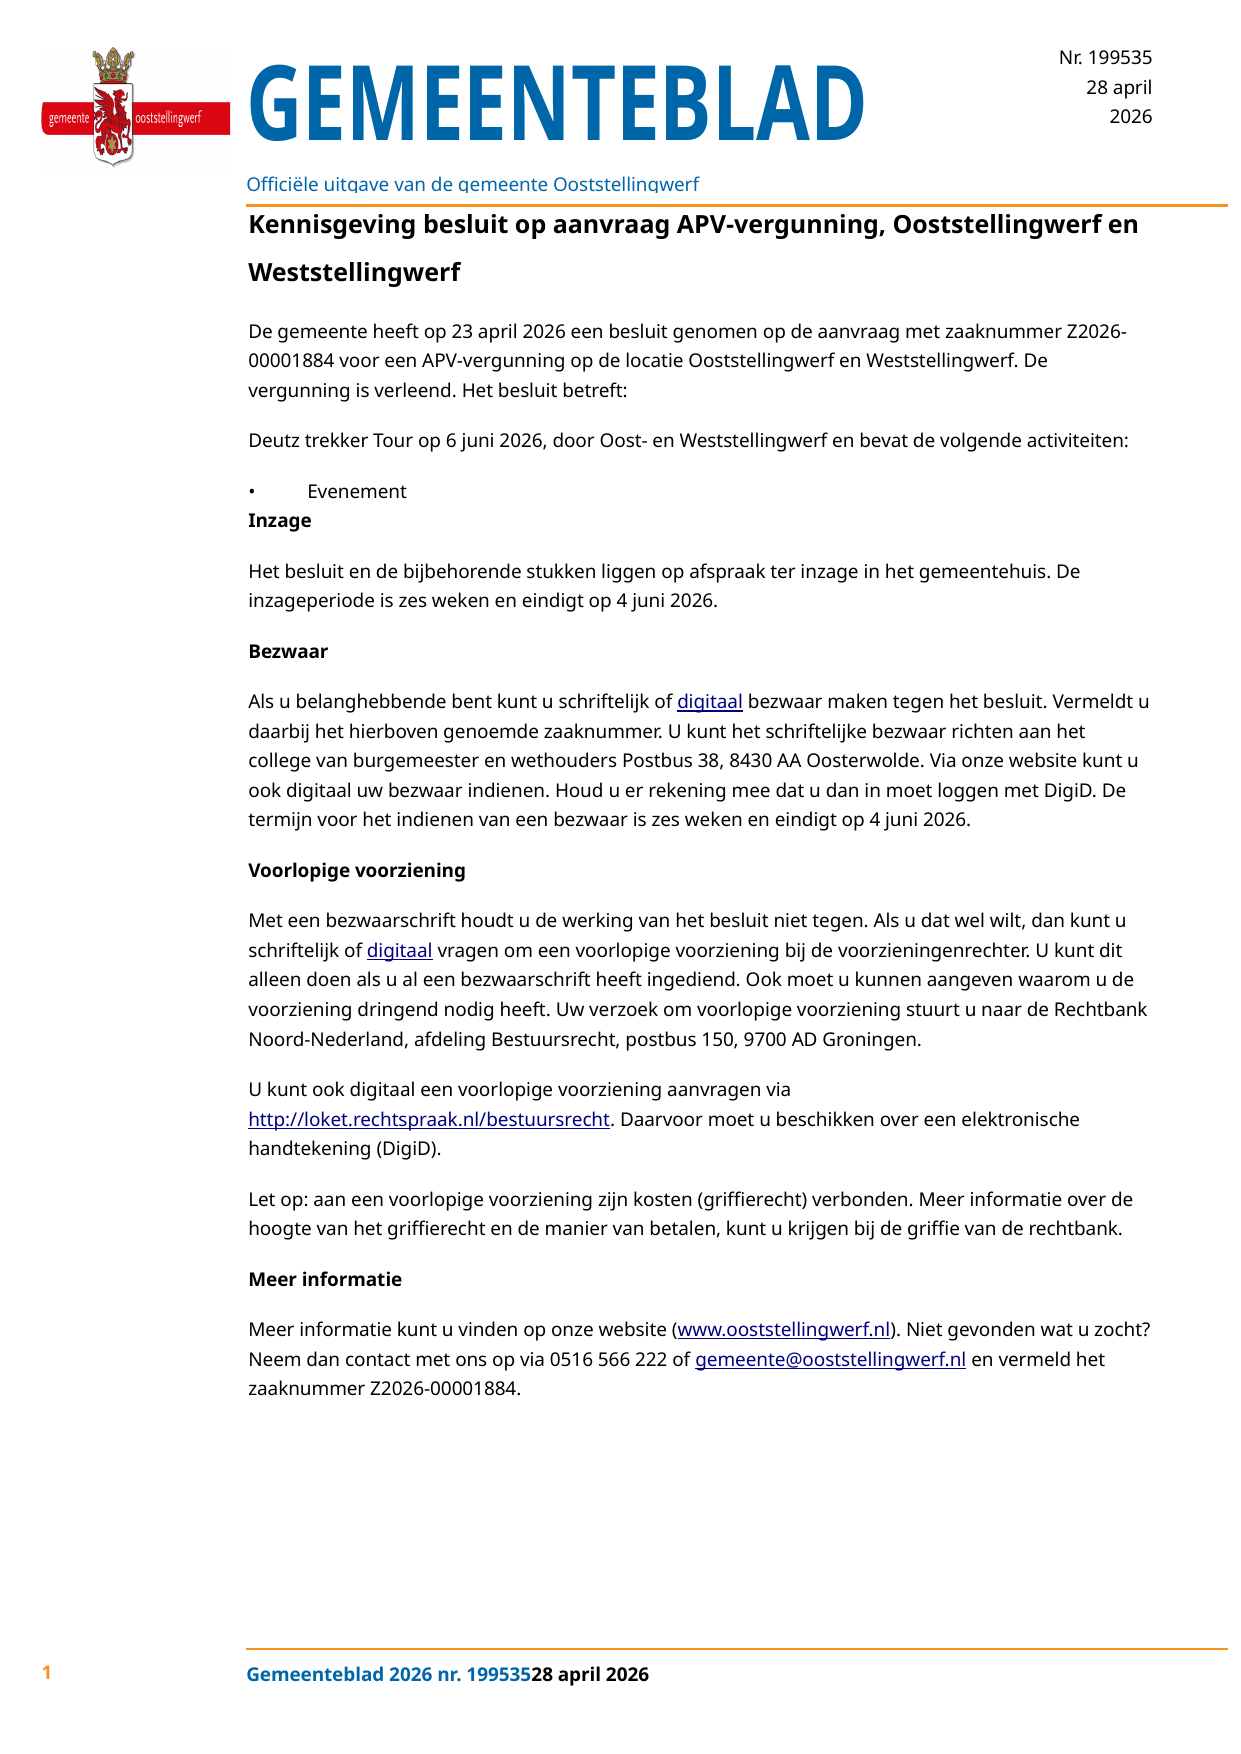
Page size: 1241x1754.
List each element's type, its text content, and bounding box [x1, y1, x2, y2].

text Inzage [248, 507, 1152, 533]
text Deutz trekker Tour op 6 juni 2026, door Oost- en Weststellingwerf en bevat de volgende activiteiten: [248, 427, 1152, 453]
picture [41, 47, 231, 172]
text De gemeente heeft op 23 april 2026 een besluit genomen op de aanvraag met zaaknummer Z2026-00001884 voor een APV-vergunning op de locatie Ooststellingwerf en Weststellingwerf. De vergunning is verleend. Het besluit betreft: [248, 318, 1152, 403]
text Meer informatie kunt u vinden op onze website (www.ooststellingwerf.nl). Niet gevonden wat u zocht? Neem dan contact met ons op via 0516 566 222 of gemeente@ooststellingwerf.nl en vermeld het zaaknummer Z2026-00001884. [248, 1316, 1152, 1401]
text Voorlopige voorziening [248, 857, 1152, 883]
list Evenement [248, 478, 1152, 504]
text Het besluit en de bijbehorende stukken liggen op afspraak ter inzage in het gemeentehuis. De inzageperiode is zes weken en eindigt op 4 juni 2026. [248, 558, 1152, 613]
text Let op: aan een voorlopige voorziening zijn kosten (griffierecht) verbonden. Meer informatie over de hoogte van het griffierecht en de manier van betalen, kunt u krijgen bij de griffie van de rechtbank. [248, 1186, 1152, 1241]
text Met een bezwaarschrift houdt u de werking van het besluit niet tegen. Als u dat wel wilt, dan kunt u schriftelijk of digitaal vragen om een voorlopige voorziening bij de voorzieningenrechter. U kunt dit alleen doen als u al een bezwaarschrift heeft ingediend. Ook moet u kunnen aangeven waarom u de voorziening dringend nodig heeft. Uw verzoek om voorlopige voorziening stuurt u naar de Rechtbank Noord-Nederland, afdeling Bestuursrecht, postbus 150, 9700 AD Groningen. [248, 907, 1152, 1052]
text Kennisgeving besluit op aanvraag APV-vergunning, Ooststellingwerf en Weststellingwerf [248, 207, 1152, 288]
text Meer informatie [248, 1266, 1152, 1292]
text U kunt ook digitaal een voorlopige voorziening aanvragen via http://loket.rechtspraak.nl/bestuursrecht. Daarvoor moet u beschikken over een elektronische handtekening (DigiD). [248, 1076, 1152, 1161]
text Bezwaar [248, 638, 1152, 664]
text Als u belanghebbende bent kunt u schriftelijk of digitaal bezwaar maken tegen het besluit. Vermeldt u daarbij het hierboven genoemde zaaknummer. U kunt het schriftelijke bezwaar richten aan het college van burgemeester en wethouders Postbus 38, 8430 AA Oosterwolde. Via onze website kunt u ook digitaal uw bezwaar indienen. Houd u er rekening mee dat u dan in moet loggen met DigiD. De termijn voor het indienen van een bezwaar is zes weken en eindigt op 4 juni 2026. [248, 688, 1152, 832]
